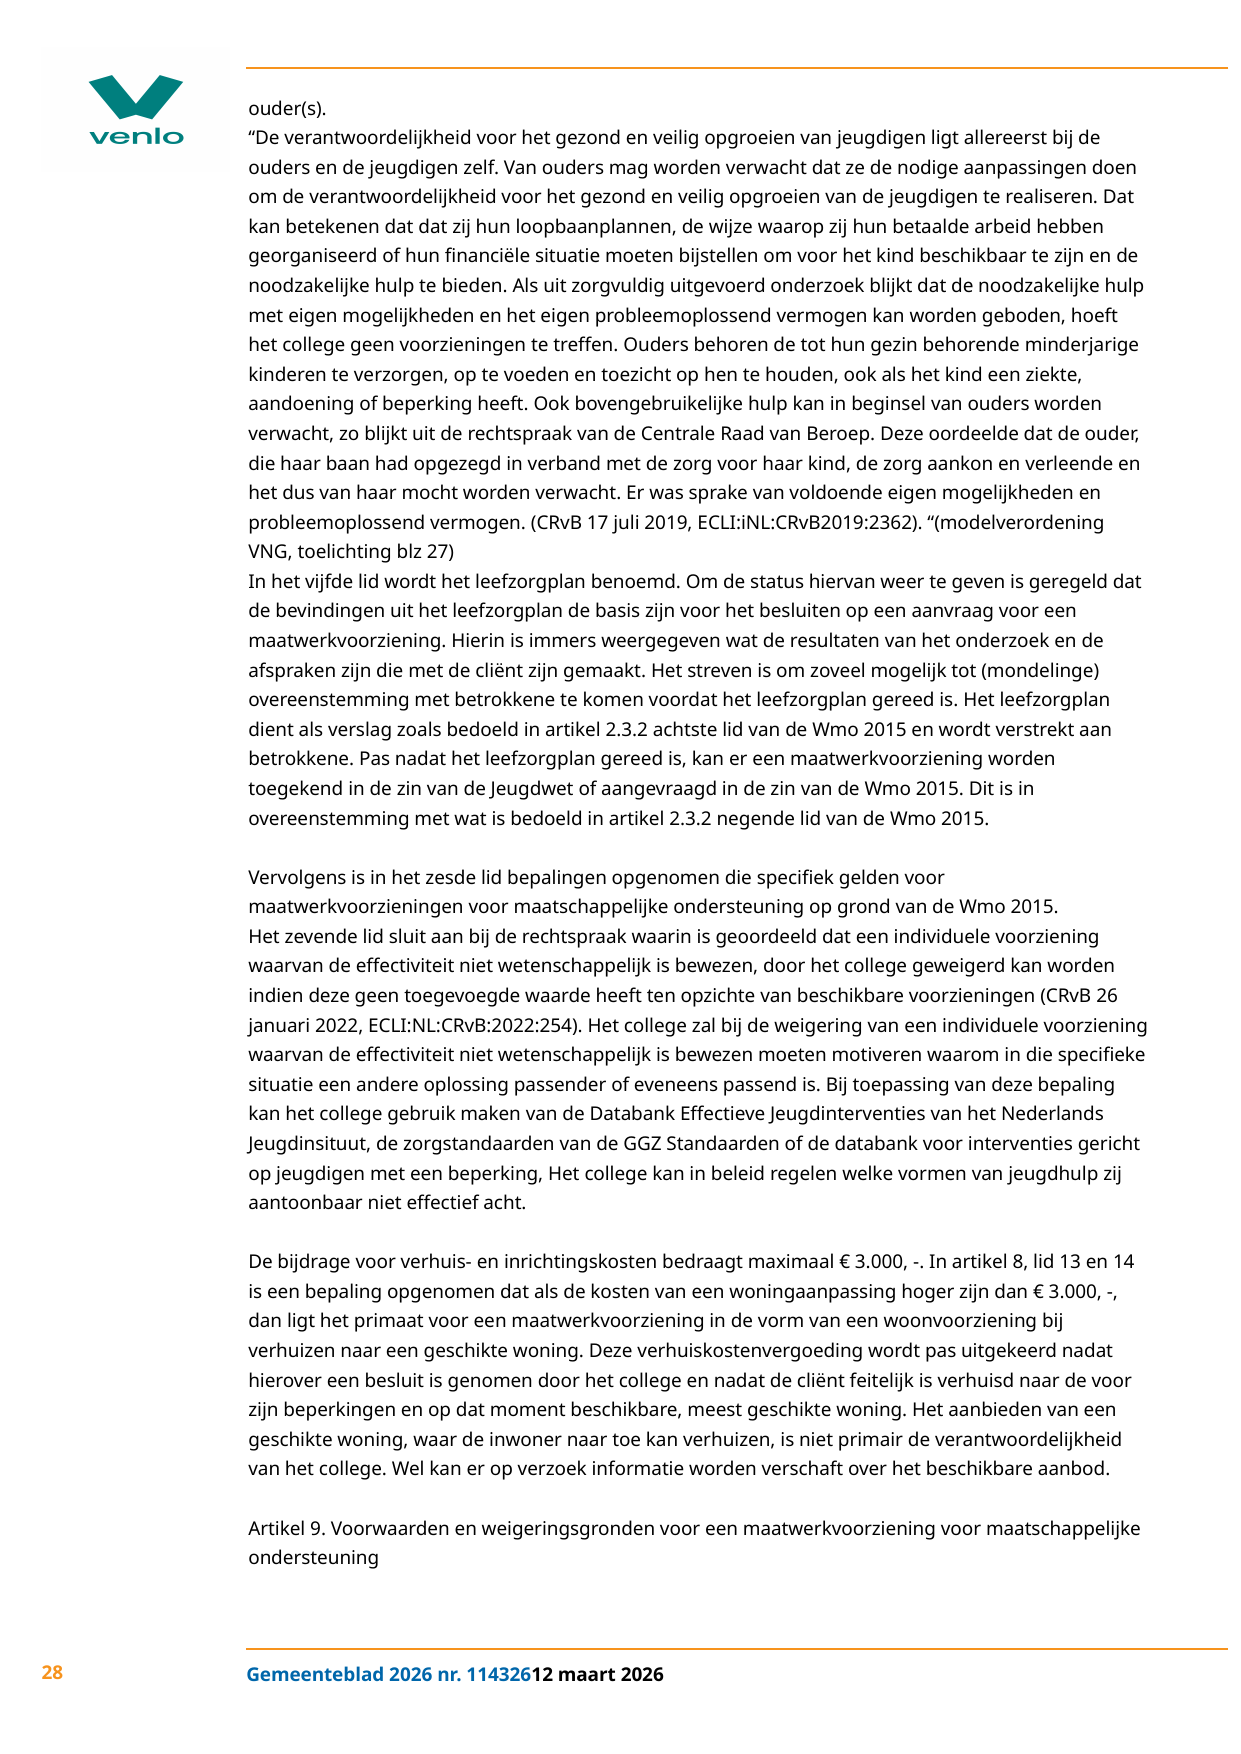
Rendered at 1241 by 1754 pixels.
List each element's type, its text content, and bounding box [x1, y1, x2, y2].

picture [41, 47, 231, 172]
text “De verantwoordelijkheid voor het gezond en veilig opgroeien van jeugdigen ligt allereerst bij de ouders en de jeugdigen zelf. Van ouders mag worden verwacht dat ze de nodige aanpassingen doen om de verantwoordelijkheid voor het gezond en veilig opgroeien van de jeugdigen te realiseren. Dat kan betekenen dat dat zij hun loopbaanplannen, de wijze waarop zij hun betaalde arbeid hebben georganiseerd of hun financiële situatie moeten bijstellen om voor het kind beschikbaar te zijn en de noodzakelijke hulp te bieden. Als uit zorgvuldig uitgevoerd onderzoek blijkt dat de noodzakelijke hulp met eigen mogelijkheden en het eigen probleemoplossend vermogen kan worden geboden, hoeft het college geen voorzieningen te treffen. Ouders behoren de tot hun gezin behorende minderjarige kinderen te verzorgen, op te voeden en toezicht op hen te houden, ook als het kind een ziekte, aandoening of beperking heeft. Ook bovengebruikelijke hulp kan in beginsel van ouders worden verwacht, zo blijkt uit de rechtspraak van de Centrale Raad van Beroep. Deze oordeelde dat de ouder, die haar baan had opgezegd in verband met de zorg voor haar kind, de zorg aankon en verleende en het dus van haar mocht worden verwacht. Er was sprake van voldoende eigen mogelijkheden en probleemoplossend vermogen. (CRvB 17 juli 2019, ECLI:iNL:CRvB2019:2362). “(modelverordening VNG, toelichting blz 27) [248, 124, 1152, 564]
text In het vijfde lid wordt het leefzorgplan benoemd. Om de status hiervan weer te geven is geregeld dat de bevindingen uit het leefzorgplan de basis zijn voor het besluiten op een aanvraag voor een maatwerkvoorziening. Hierin is immers weergegeven wat de resultaten van het onderzoek en de afspraken zijn die met de cliënt zijn gemaakt. Het streven is om zoveel mogelijk tot (mondelinge) overeenstemming met betrokkene te komen voordat het leefzorgplan gereed is. Het leefzorgplan dient als verslag zoals bedoeld in artikel 2.3.2 achtste lid van de Wmo 2015 en wordt verstrekt aan betrokkene. Pas nadat het leefzorgplan gereed is, kan er een maatwerkvoorziening worden toegekend in de zin van de Jeugdwet of aangevraagd in de zin van de Wmo 2015. Dit is in overeenstemming met wat is bedoeld in artikel 2.3.2 negende lid van de Wmo 2015. [248, 568, 1152, 831]
text Het zevende lid sluit aan bij de rechtspraak waarin is geoordeeld dat een individuele voorziening waarvan de effectiviteit niet wetenschappelijk is bewezen, door het college geweigerd kan worden indien deze geen toegevoegde waarde heeft ten opzichte van beschikbare voorzieningen (CRvB 26 januari 2022, ECLI:NL:CRvB:2022:254). Het college zal bij de weigering van een individuele voorziening waarvan de effectiviteit niet wetenschappelijk is bewezen moeten motiveren waarom in die specifieke situatie een andere oplossing passender of eveneens passend is. Bij toepassing van deze bepaling kan het college gebruik maken van de Databank Effectieve Jeugdinterventies van het Nederlands Jeugdinsituut, de zorgstandaarden van de GGZ Standaarden of de databank voor interventies gericht op jeugdigen met een beperking, Het college kan in beleid regelen welke vormen van jeugdhulp zij aantoonbaar niet effectief acht. [248, 923, 1152, 1215]
text Artikel 9. Voorwaarden en weigeringsgronden voor een maatwerkvoorziening voor maatschappelijke ondersteuning [248, 1515, 1152, 1570]
text ouder(s). [248, 95, 1152, 121]
text Vervolgens is in het zesde lid bepalingen opgenomen die specifiek gelden voor maatwerkvoorzieningen voor maatschappelijke ondersteuning op grond van de Wmo 2015. [248, 864, 1152, 919]
text De bijdrage voor verhuis- en inrichtingskosten bedraagt maximaal € 3.000, -. In artikel 8, lid 13 en 14 is een bepaling opgenomen dat als de kosten van een woningaanpassing hoger zijn dan € 3.000, -, dan ligt het primaat voor een maatwerkvoorziening in de vorm van een woonvoorziening bij verhuizen naar een geschikte woning. Deze verhuiskostenvergoeding wordt pas uitgekeerd nadat hierover een besluit is genomen door het college en nadat de cliënt feitelijk is verhuisd naar de voor zijn beperkingen en op dat moment beschikbare, meest geschikte woning. Het aanbieden van een geschikte woning, waar de inwoner naar toe kan verhuizen, is niet primair de verantwoordelijkheid van het college. Wel kan er op verzoek informatie worden verschaft over het beschikbare aanbod. [248, 1248, 1152, 1481]
